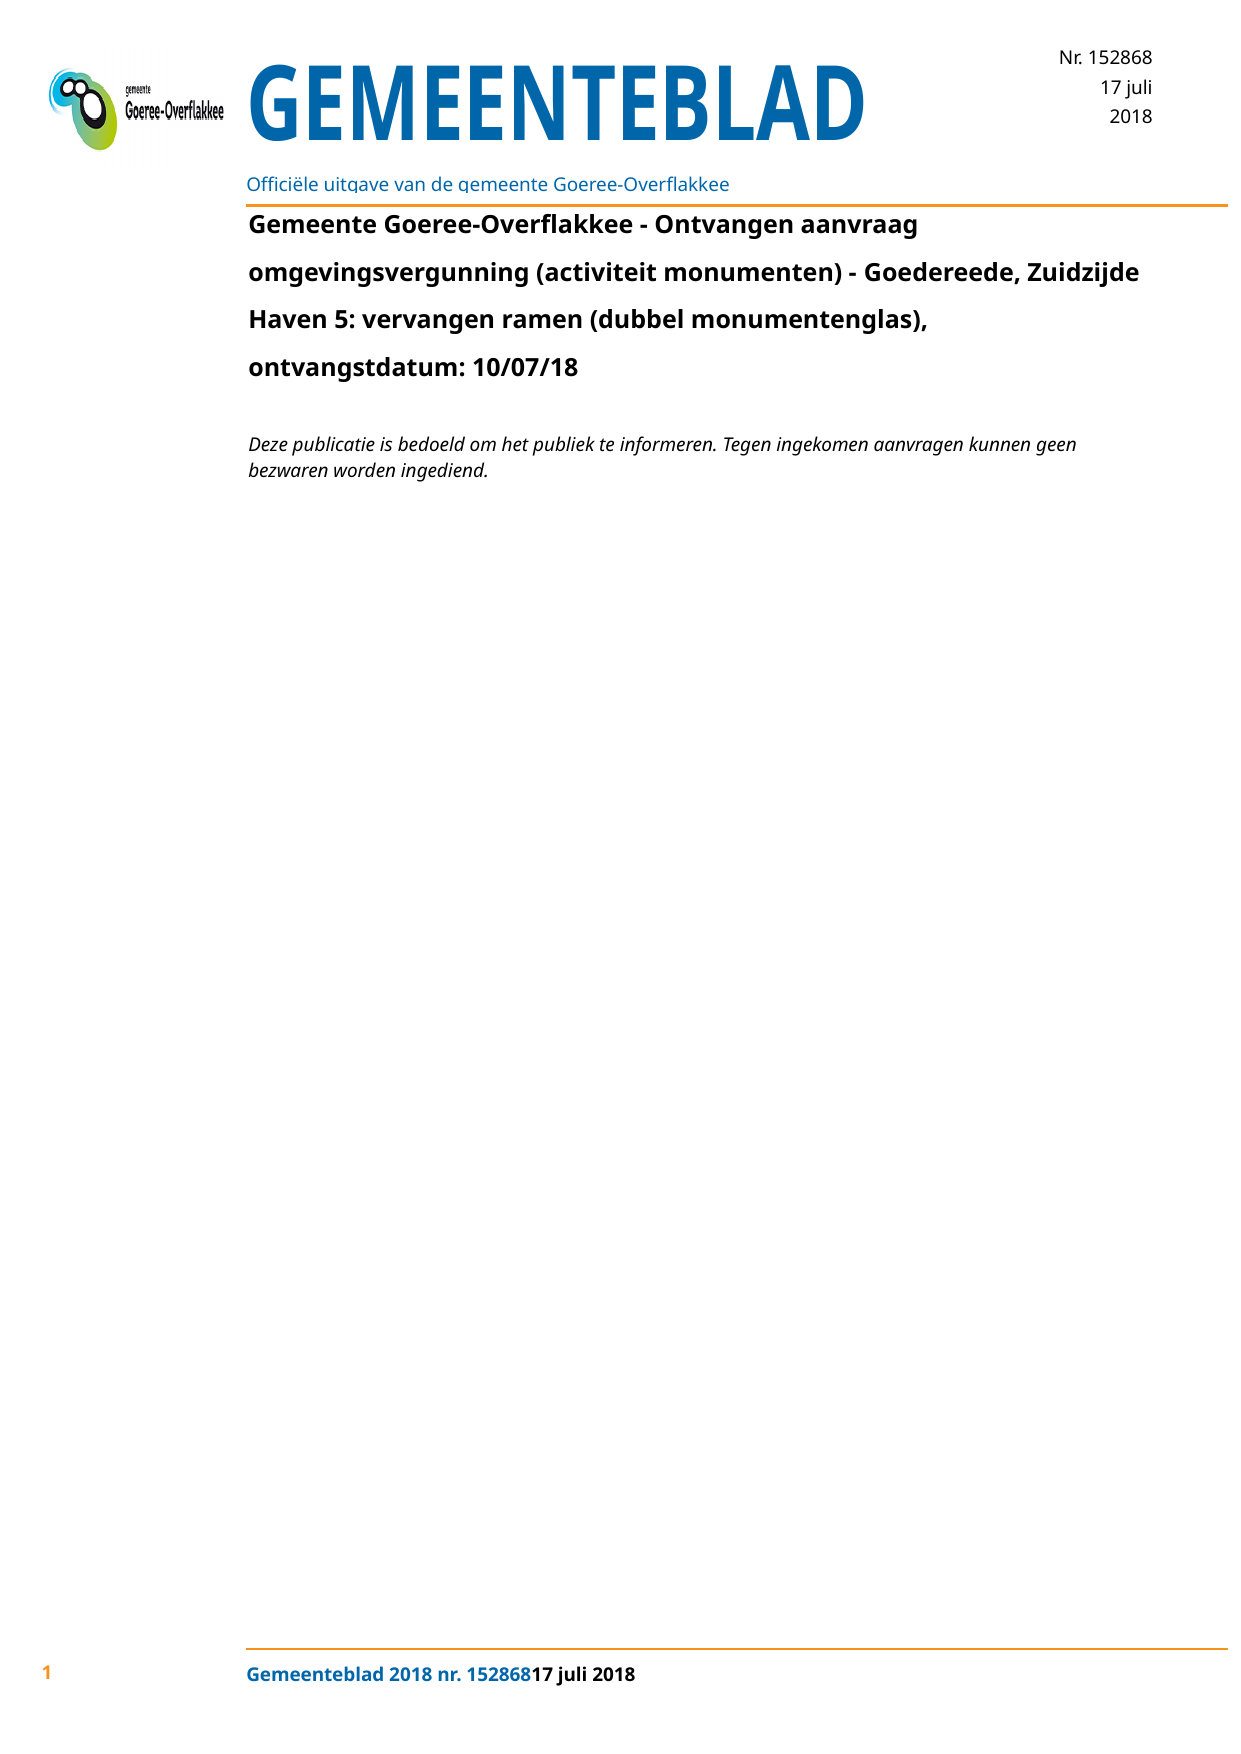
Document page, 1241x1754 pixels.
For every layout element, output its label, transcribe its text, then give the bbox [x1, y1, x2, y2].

text Gemeente Goeree-Overflakkee - Ontvangen aanvraag omgevingsvergunning (activiteit monumenten) - Goedereede, Zuidzijde Haven 5: vervangen ramen (dubbel monumentenglas), ontvangstdatum: 10/07/18 [248, 207, 1152, 384]
text Deze publicatie is bedoeld om het publiek te informeren. Tegen ingekomen aanvragen kunnen geen bezwaren worden ingediend. [248, 431, 1152, 483]
picture [41, 47, 231, 172]
